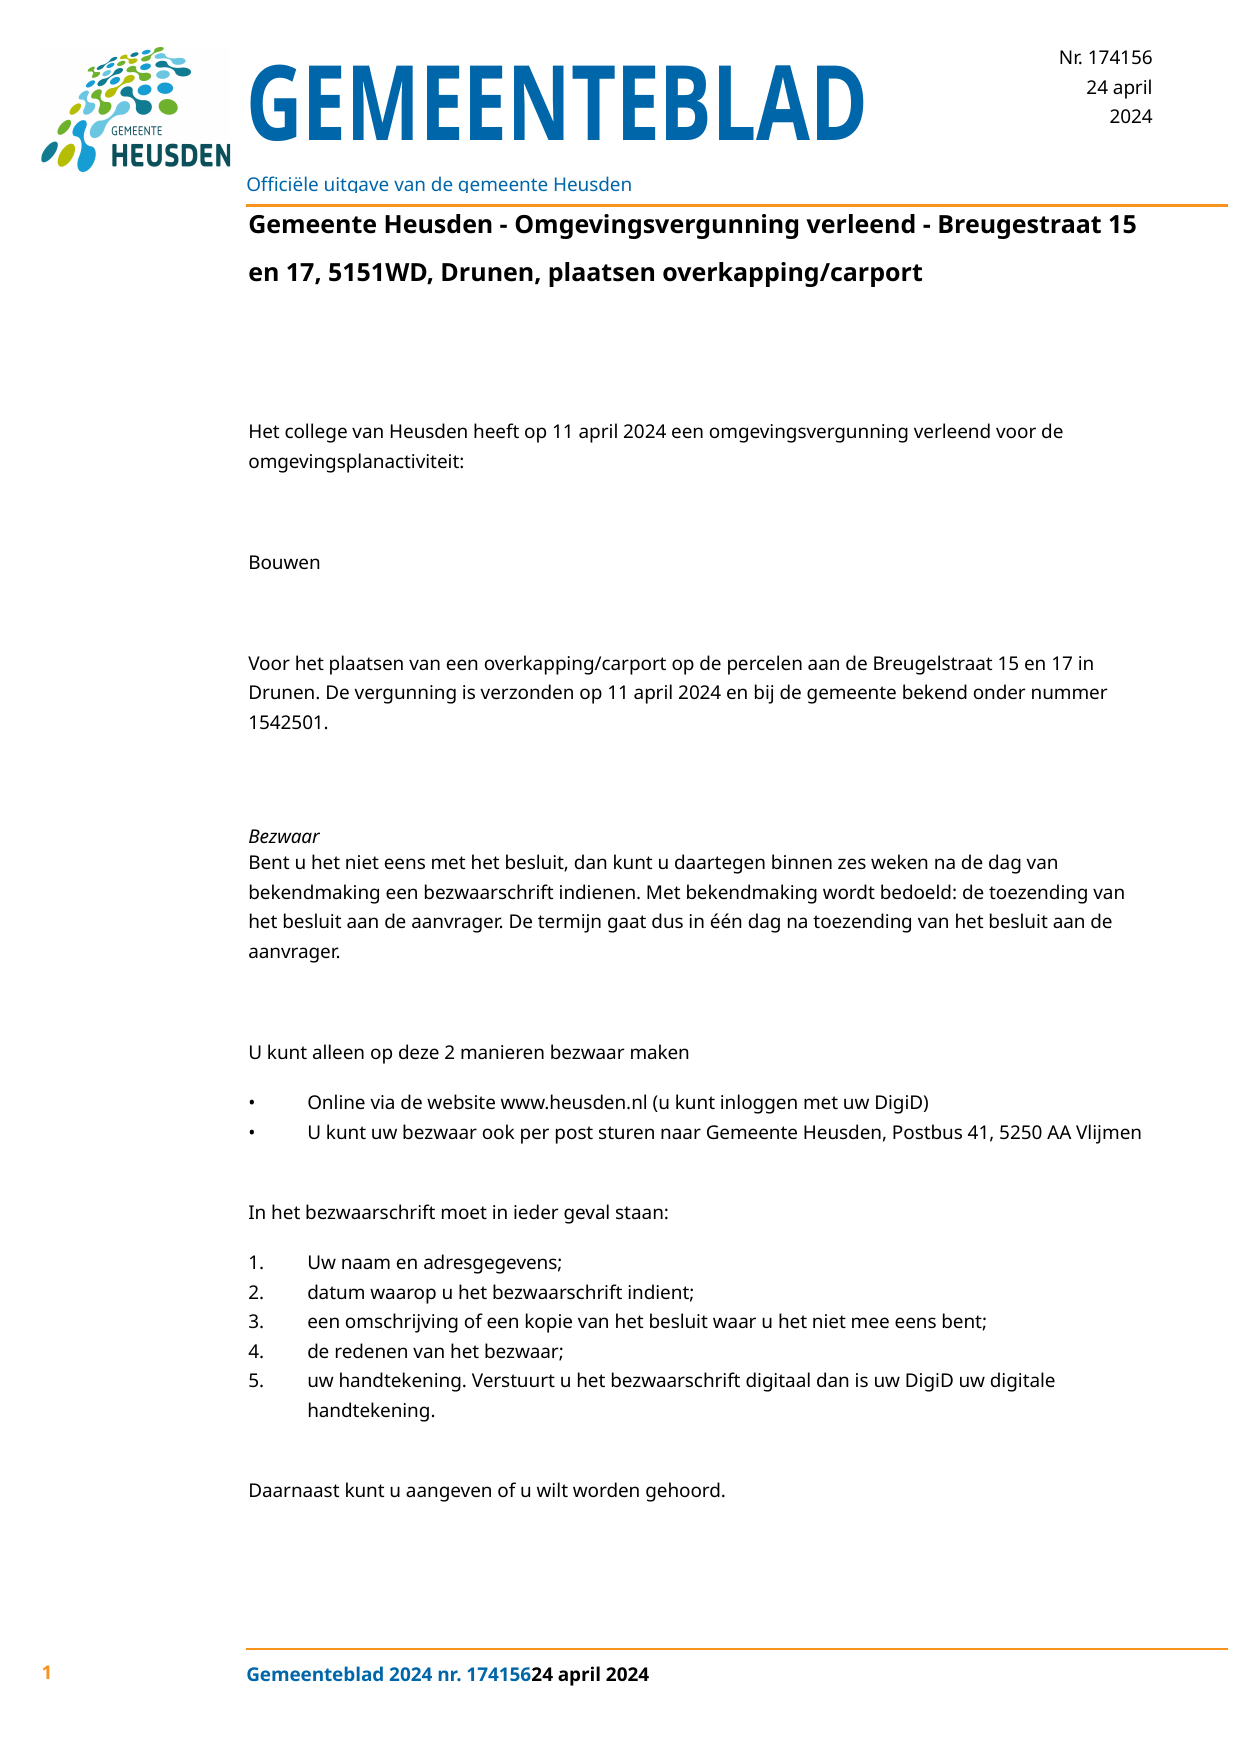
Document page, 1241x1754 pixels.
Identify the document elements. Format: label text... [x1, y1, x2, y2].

list Online via de website www.heusden.nl (u kunt inloggen met uw DigiD) [248, 1089, 1152, 1115]
text Bent u het niet eens met het besluit, dan kunt u daartegen binnen zes weken na de dag van bekendmaking een bezwaarschrift indienen. Met bekendmaking wordt bedoeld: de toezending van het besluit aan de aanvrager. De termijn gaat dus in één dag na toezending van het besluit aan de aanvrager. [248, 849, 1152, 964]
list Uw naam en adresgegevens; [248, 1249, 1152, 1275]
text Bezwaar [248, 823, 1152, 849]
text Gemeente Heusden - Omgevingsvergunning verleend - Breugestraat 15 en 17, 5151WD, Drunen, plaatsen overkapping/carport [248, 207, 1152, 288]
list datum waarop u het bezwaarschrift indient; [248, 1279, 1152, 1304]
picture [41, 47, 231, 172]
text Het college van Heusden heeft op 11 april 2024 een omgevingsvergunning verleend voor de omgevingsplanactiviteit: [248, 419, 1152, 474]
list uw handtekening. Verstuurt u het bezwaarschrift digitaal dan is uw DigiD uw digitale handtekening. [248, 1368, 1152, 1423]
text Daarnaast kunt u aangeven of u wilt worden gehoord. [248, 1477, 1152, 1503]
text Bouwen [248, 549, 1152, 575]
list U kunt uw bezwaar ook per post sturen naar Gemeente Heusden, Postbus 41, 5250 AA Vlijmen [248, 1119, 1152, 1144]
text Voor het plaatsen van een overkapping/carport op de percelen aan de Breugelstraat 15 en 17 in Drunen. De vergunning is verzonden op 11 april 2024 en bij de gemeente bekend onder nummer 1542501. [248, 650, 1152, 735]
text U kunt alleen op deze 2 manieren bezwaar maken [248, 1039, 1152, 1064]
list de redenen van het bezwaar; [248, 1338, 1152, 1364]
list een omschrijving of een kopie van het besluit waar u het niet mee eens bent; [248, 1308, 1152, 1334]
text In het bezwaarschrift moet in ieder geval staan: [248, 1199, 1152, 1224]
